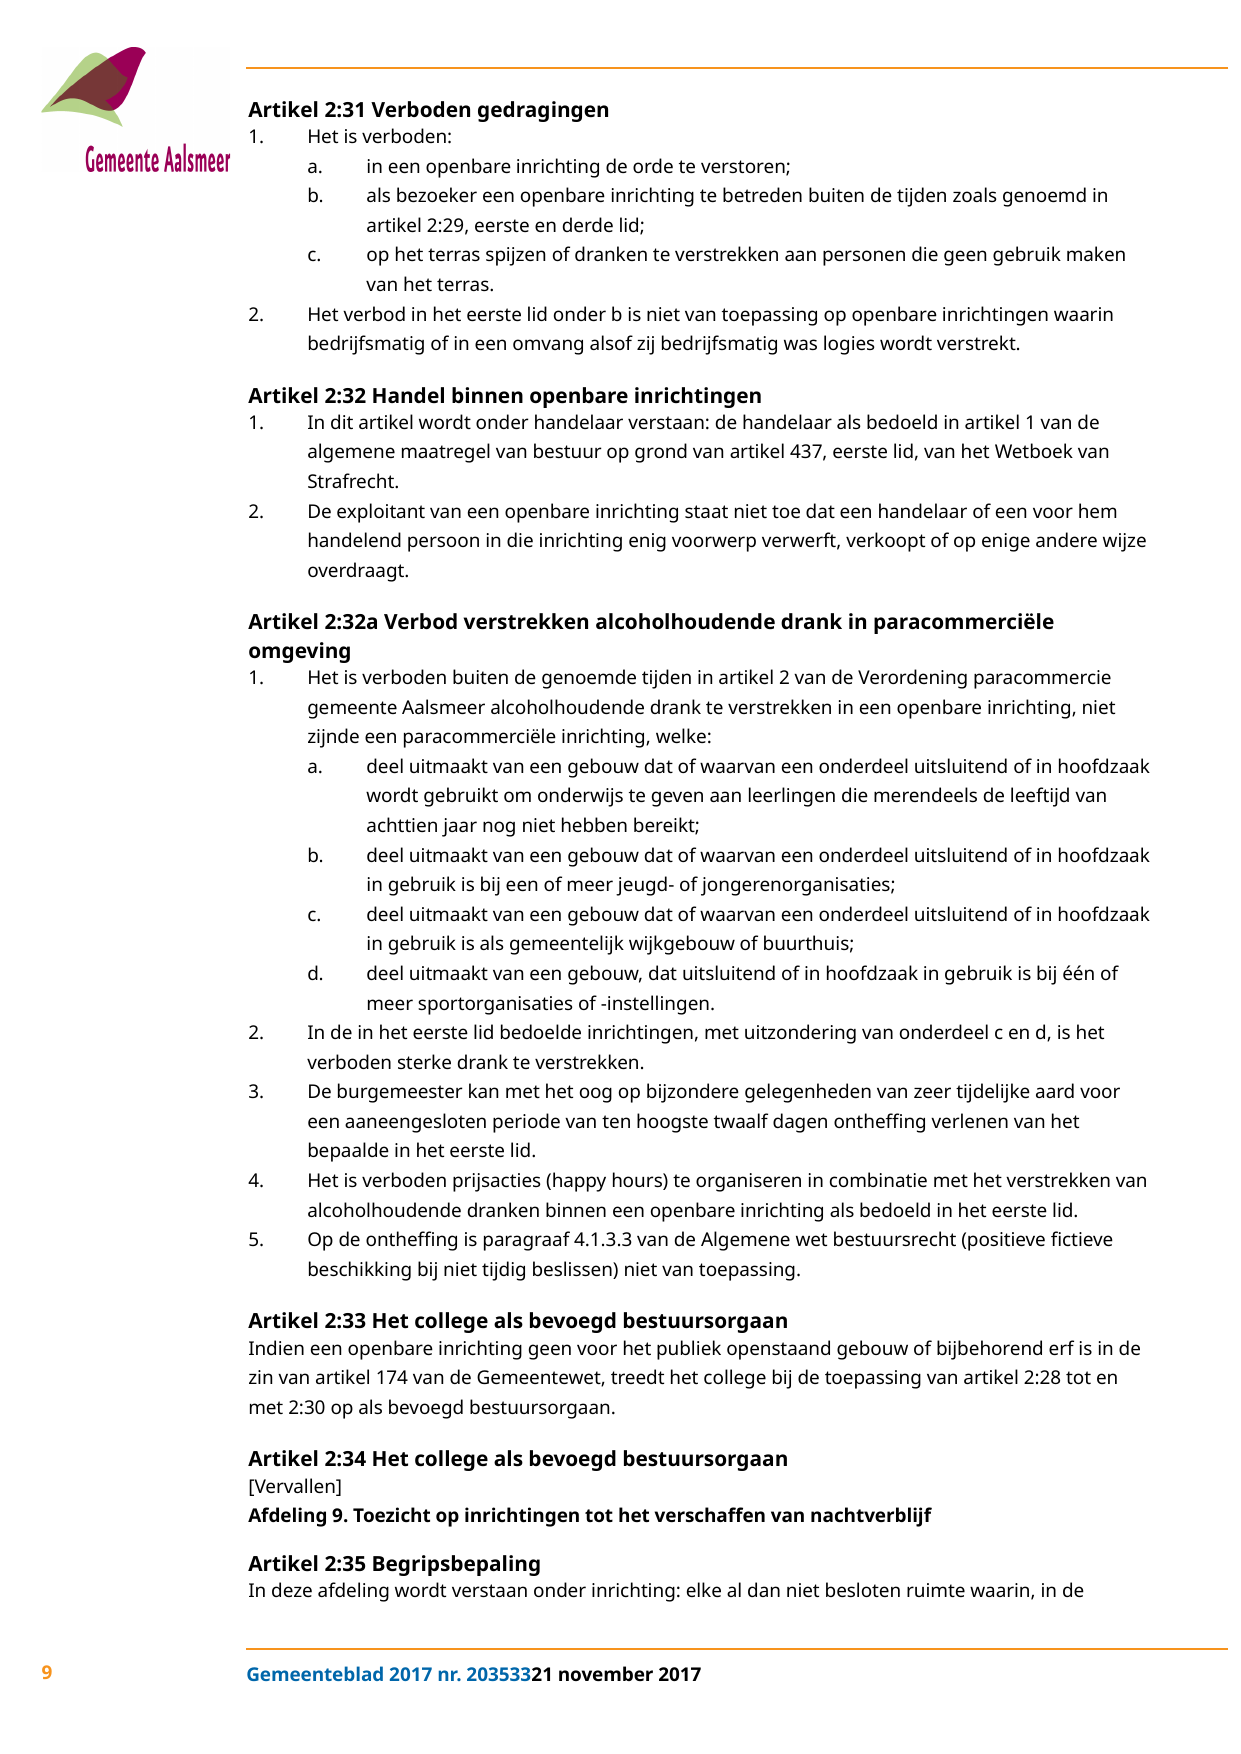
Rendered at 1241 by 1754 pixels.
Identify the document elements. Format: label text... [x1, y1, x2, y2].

text Artikel 2:32 Handel binnen openbare inrichtingen [248, 381, 1152, 409]
text Indien een openbare inrichting geen voor het publiek openstaand gebouw of bijbehorend erf is in de zin van artikel 174 van de Gemeentewet, treedt het college bij de toepassing van artikel 2:28 tot en met 2:30 op als bevoegd bestuursorgaan. [248, 1335, 1152, 1420]
text Artikel 2:34 Het college als bevoegd bestuursorgaan [248, 1444, 1152, 1473]
list als bezoeker een openbare inrichting te betreden buiten de tijden zoals genoemd in artikel 2:29, eerste en derde lid; [307, 182, 1152, 238]
list op het terras spijzen of dranken te verstrekken aan personen die geen gebruik maken van het terras. [307, 242, 1152, 297]
list deel uitmaakt van een gebouw dat of waarvan een onderdeel uitsluitend of in hoofdzaak wordt gebruikt om onderwijs te geven aan leerlingen die merendeels de leeftijd van achttien jaar nog niet hebben bereikt; [307, 753, 1152, 838]
list In de in het eerste lid bedoelde inrichtingen, met uitzondering van onderdeel c en d, is het verboden sterke drank te verstrekken. [248, 1019, 1152, 1075]
list Op de ontheffing is paragraaf 4.1.3.3 van de Algemene wet bestuursrecht (positieve fictieve beschikking bij niet tijdig beslissen) niet van toepassing. [248, 1226, 1152, 1282]
list De exploitant van een openbare inrichting staat niet toe dat een handelaar of een voor hem handelend persoon in die inrichting enig voorwerp verwerft, verkoopt of op enige andere wijze overdraagt. [248, 498, 1152, 583]
list deel uitmaakt van een gebouw dat of waarvan een onderdeel uitsluitend of in hoofdzaak in gebruik is bij een of meer jeugd- of jongerenorganisaties; [307, 842, 1152, 897]
list Het is verboden buiten de genoemde tijden in artikel 2 van de Verordening paracommercie gemeente Aalsmeer alcoholhoudende drank te verstrekken in een openbare inrichting, niet zijnde een paracommerciële inrichting, welke: [248, 664, 1152, 749]
text Artikel 2:35 Begripsbepaling [248, 1549, 1152, 1577]
list Het is verboden prijsacties (happy hours) te organiseren in combinatie met het verstrekken van alcoholhoudende dranken binnen een openbare inrichting als bedoeld in het eerste lid. [248, 1167, 1152, 1223]
text In deze afdeling wordt verstaan onder inrichting: elke al dan niet besloten ruimte waarin, in de [248, 1577, 1152, 1603]
text Artikel 2:33 Het college als bevoegd bestuursorgaan [248, 1306, 1152, 1335]
list De burgemeester kan met het oog op bijzondere gelegenheden van zeer tijdelijke aard voor een aaneengesloten periode van ten hoogste twaalf dagen ontheffing verlenen van het bepaalde in het eerste lid. [248, 1078, 1152, 1163]
list In dit artikel wordt onder handelaar verstaan: de handelaar als bedoeld in artikel 1 van de algemene maatregel van bestuur op grond van artikel 437, eerste lid, van het Wetboek van Strafrecht. [248, 409, 1152, 494]
picture [41, 47, 231, 172]
list deel uitmaakt van een gebouw dat of waarvan een onderdeel uitsluitend of in hoofdzaak in gebruik is als gemeentelijk wijkgebouw of buurthuis; [307, 901, 1152, 956]
list deel uitmaakt van een gebouw, dat uitsluitend of in hoofdzaak in gebruik is bij één of meer sportorganisaties of -instellingen. [307, 960, 1152, 1016]
list Het is verboden: [248, 123, 1152, 149]
list in een openbare inrichting de orde te verstoren; [307, 153, 1152, 178]
text Artikel 2:32a Verbod verstrekken alcoholhoudende drank in paracommerciële omgeving [248, 607, 1152, 664]
list Het verbod in het eerste lid onder b is niet van toepassing op openbare inrichtingen waarin bedrijfsmatig of in een omvang alsof zij bedrijfsmatig was logies wordt verstrekt. [248, 301, 1152, 356]
text [Vervallen] [248, 1473, 1152, 1499]
text Afdeling 9. Toezicht op inrichtingen tot het verschaffen van nachtverblijf [248, 1502, 1152, 1528]
text Artikel 2:31 Verboden gedragingen [248, 95, 1152, 123]
